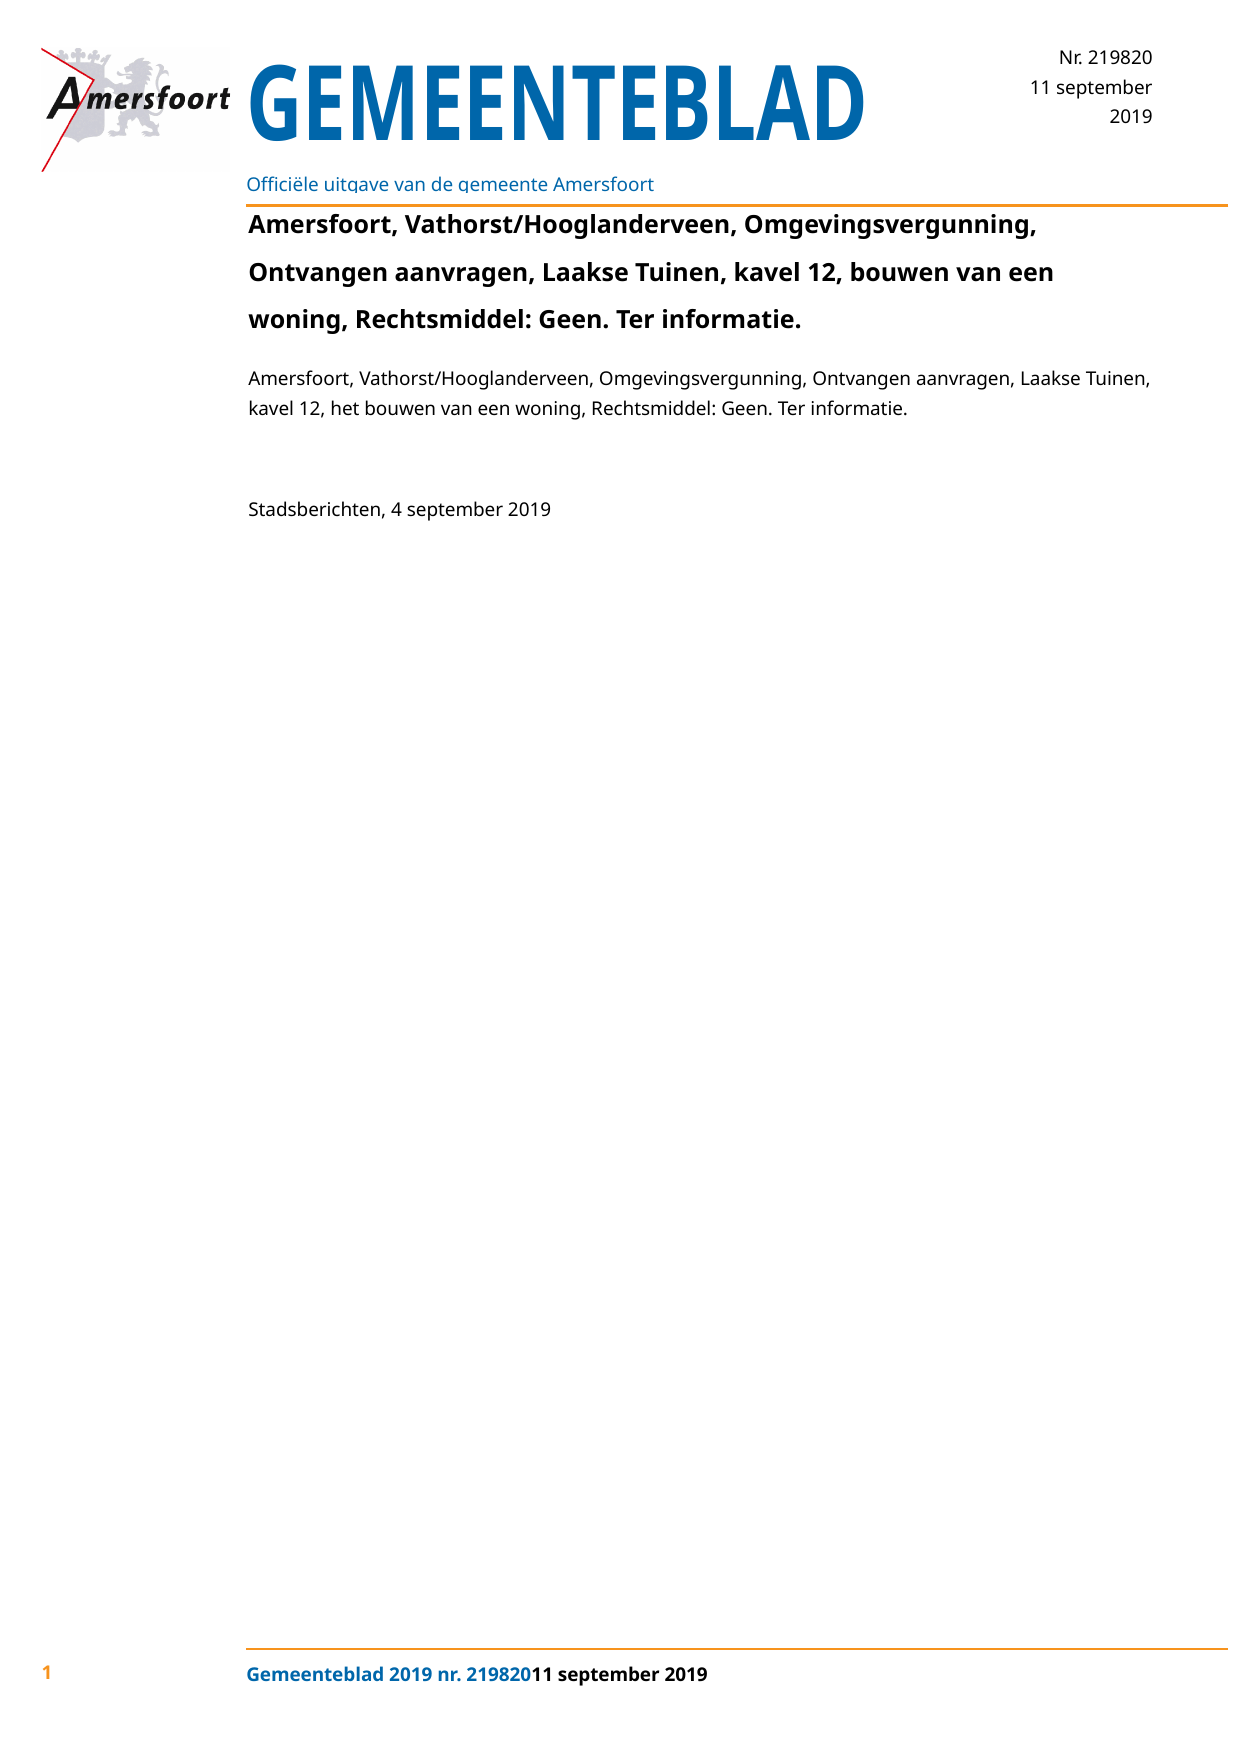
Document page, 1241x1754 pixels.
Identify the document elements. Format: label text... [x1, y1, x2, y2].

text Stadsberichten, 4 september 2019 [248, 496, 1152, 522]
text Amersfoort, Vathorst/Hooglanderveen, Omgevingsvergunning, Ontvangen aanvragen, Laakse Tuinen, kavel 12, het bouwen van een woning, Rechtsmiddel: Geen. Ter informatie. [248, 366, 1152, 421]
picture [41, 47, 231, 172]
text Amersfoort, Vathorst/Hooglanderveen, Omgevingsvergunning, Ontvangen aanvragen, Laakse Tuinen, kavel 12, bouwen van een woning, Rechtsmiddel: Geen. Ter informatie. [248, 207, 1152, 336]
